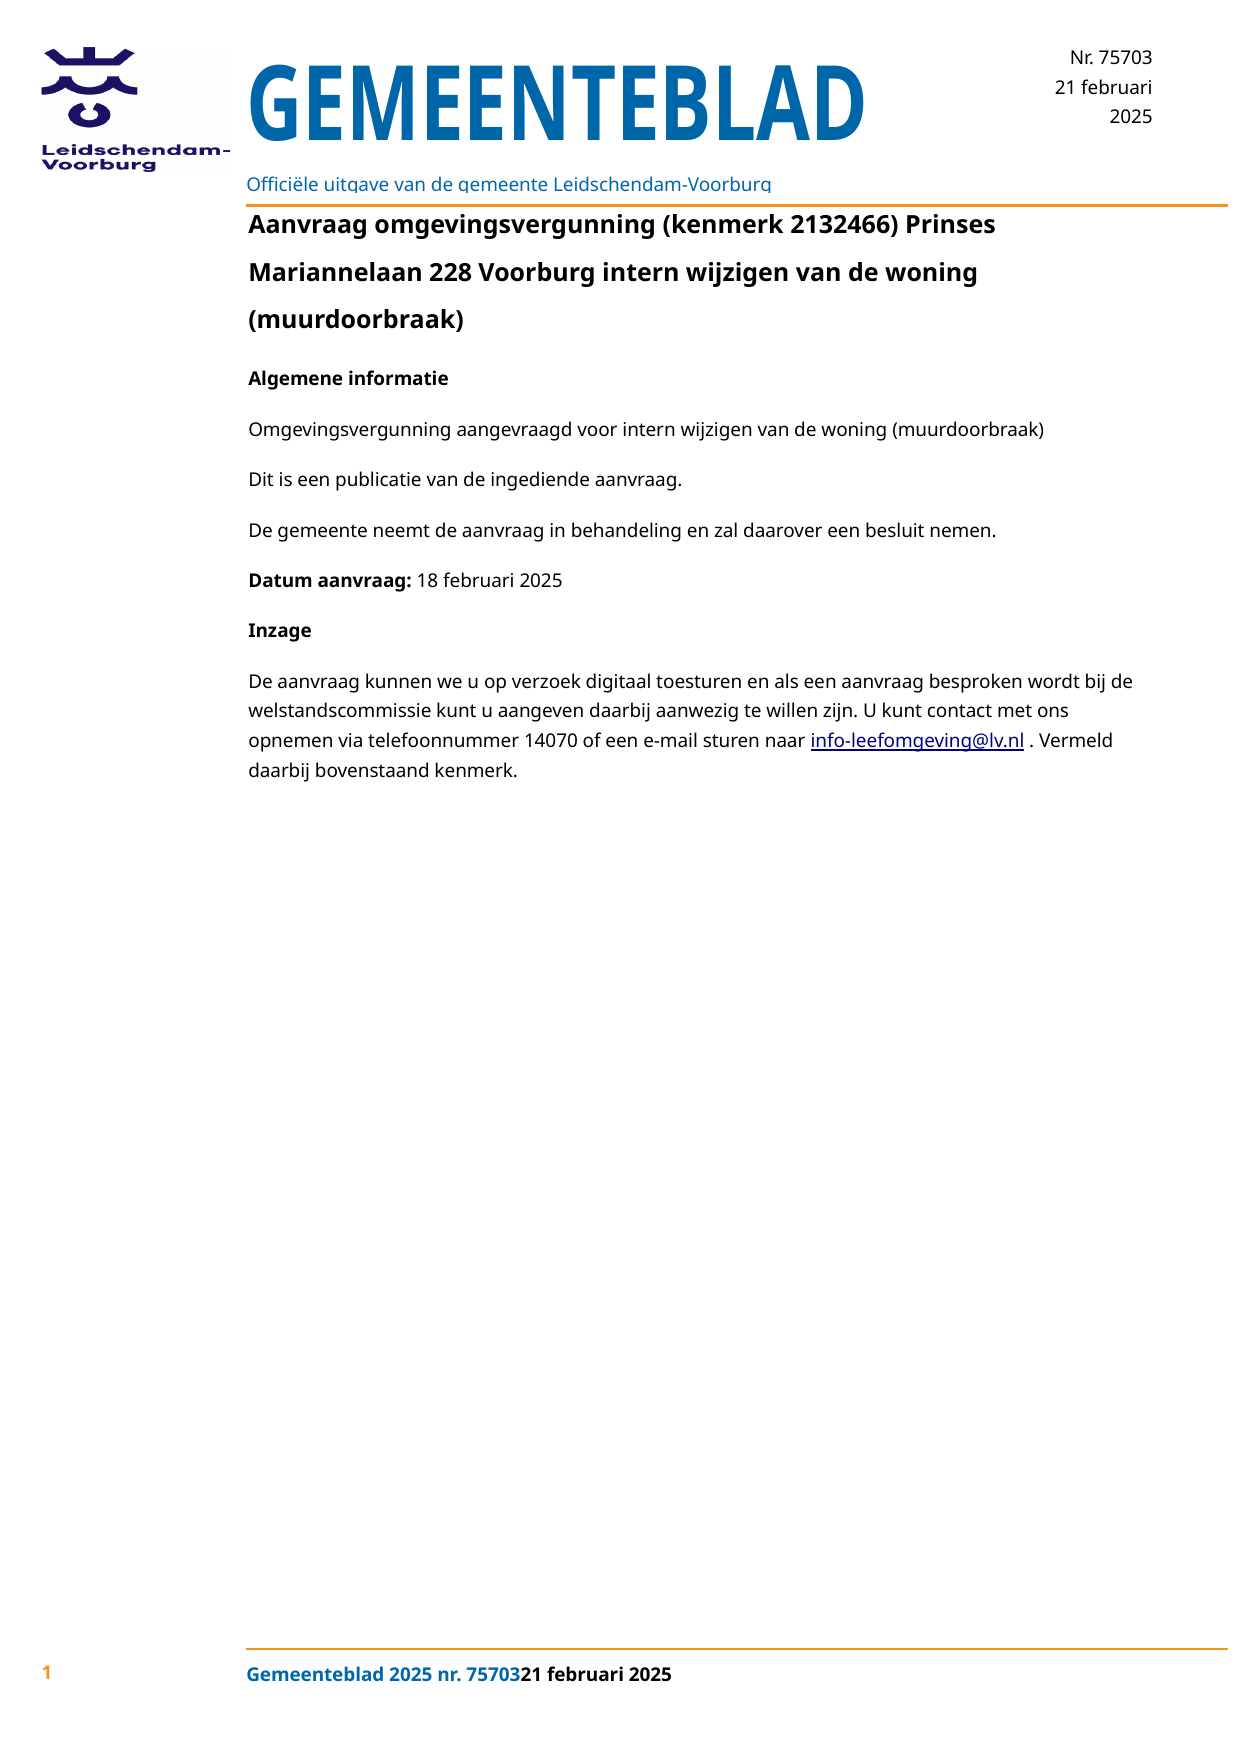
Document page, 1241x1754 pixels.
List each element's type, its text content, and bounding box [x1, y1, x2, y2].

text Aanvraag omgevingsvergunning (kenmerk 2132466) Prinses Mariannelaan 228 Voorburg intern wijzigen van de woning (muurdoorbraak) [248, 207, 1152, 336]
text Algemene informatie [248, 366, 1152, 391]
text De gemeente neemt de aanvraag in behandeling en zal daarover een besluit nemen. [248, 517, 1152, 542]
text Datum aanvraag: 18 februari 2025 [248, 567, 1152, 593]
text Inzage [248, 618, 1152, 643]
text Dit is een publicatie van de ingediende aanvraag. [248, 466, 1152, 492]
text Omgevingsvergunning aangevraagd voor intern wijzigen van de woning (muurdoorbraak) [248, 416, 1152, 442]
text De aanvraag kunnen we u op verzoek digitaal toesturen en als een aanvraag besproken wordt bij de welstandscommissie kunt u aangeven daarbij aanwezig te willen zijn. U kunt contact met ons opnemen via telefoonnummer 14070 of een e-mail sturen naar info-leefomgeving@lv.nl . Vermeld daarbij bovenstaand kenmerk. [248, 668, 1152, 782]
picture [41, 47, 231, 172]
